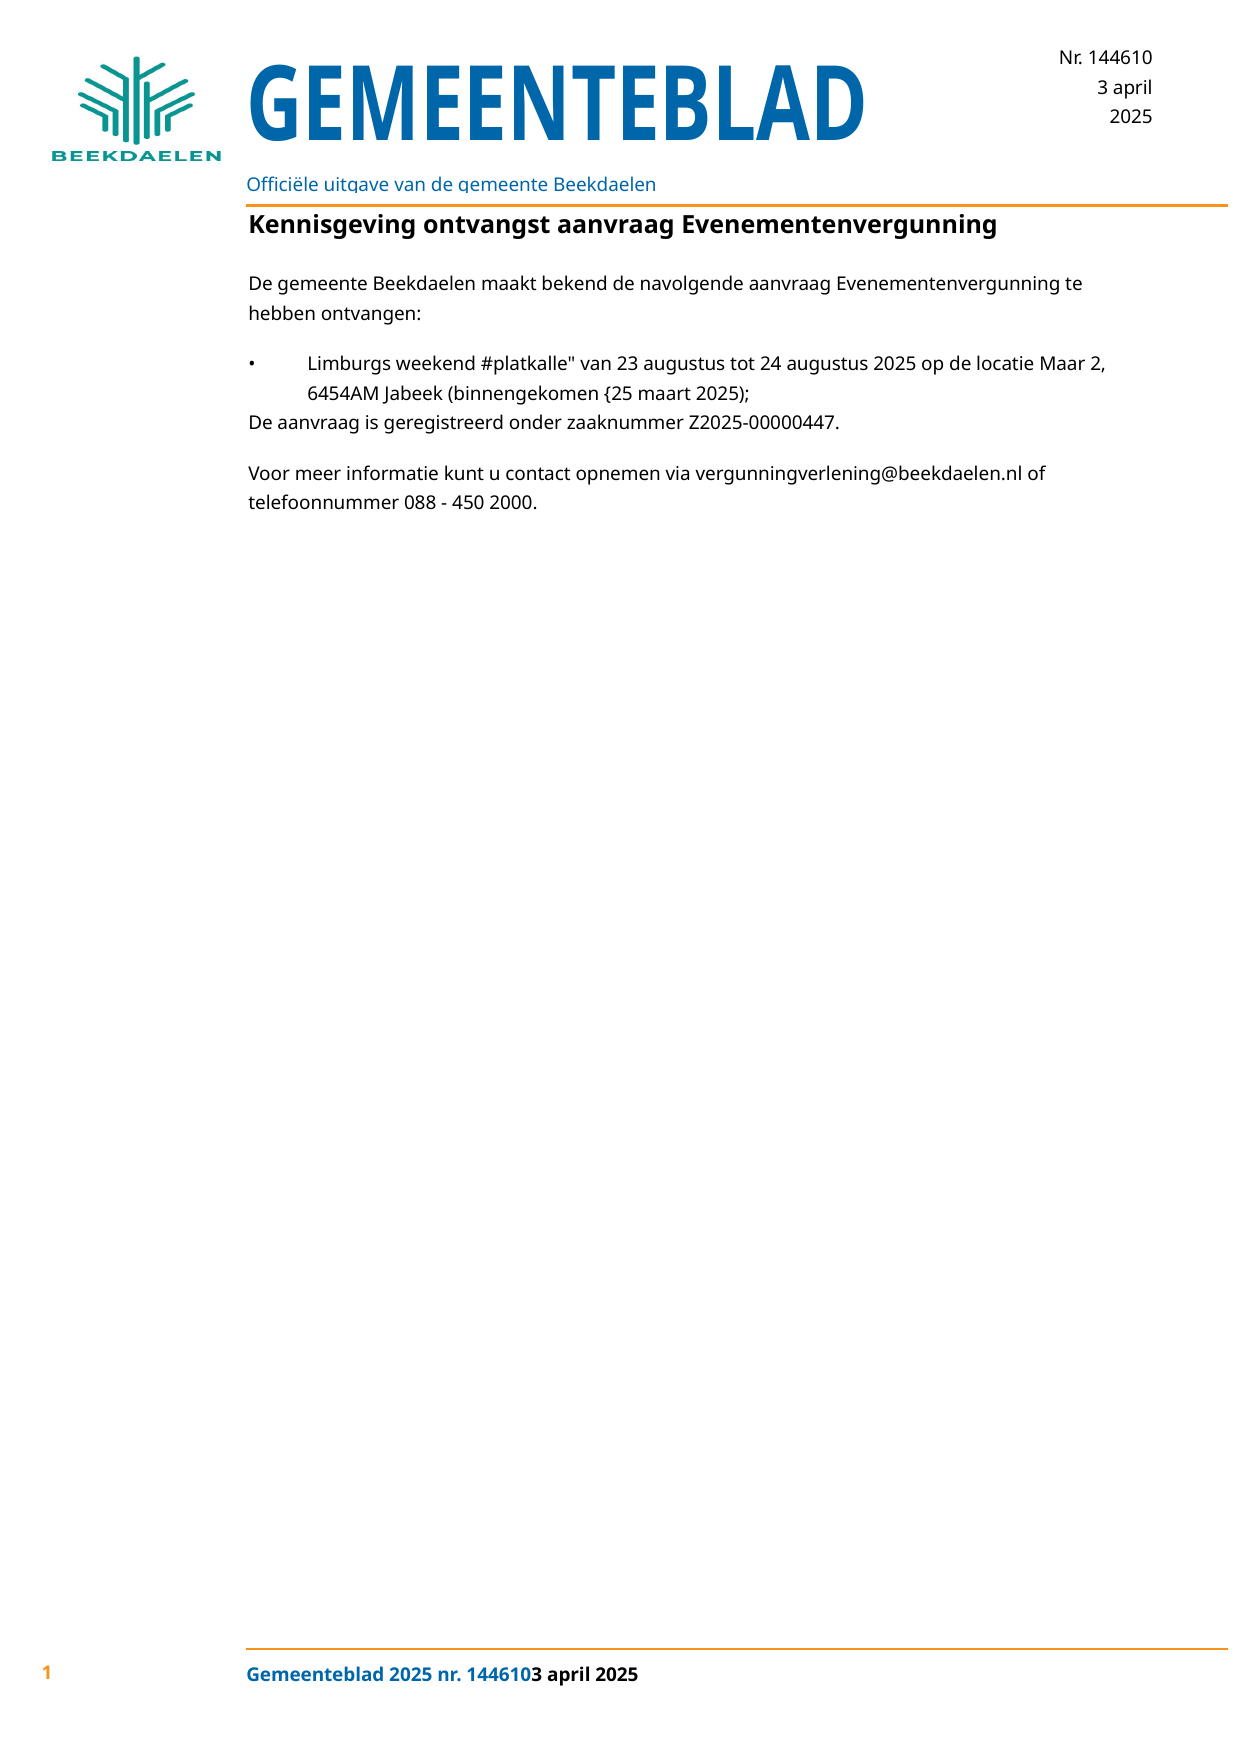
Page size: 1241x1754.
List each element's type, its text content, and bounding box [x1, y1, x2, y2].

text Voor meer informatie kunt u contact opnemen via vergunningverlening@beekdaelen.nl of telefoonnummer 088 - 450 2000. [248, 460, 1152, 515]
text De gemeente Beekdaelen maakt bekend de navolgende aanvraag Evenementenvergunning te hebben ontvangen: [248, 270, 1152, 326]
picture [41, 47, 231, 172]
text De aanvraag is geregistreerd onder zaaknummer Z2025-00000447. [248, 409, 1152, 435]
list Limburgs weekend #platkalle" van 23 augustus tot 24 augustus 2025 op de locatie Maar 2, 6454AM Jabeek (binnengekomen {25 maart 2025); [248, 350, 1152, 406]
text Kennisgeving ontvangst aanvraag Evenementenvergunning [248, 207, 1152, 241]
